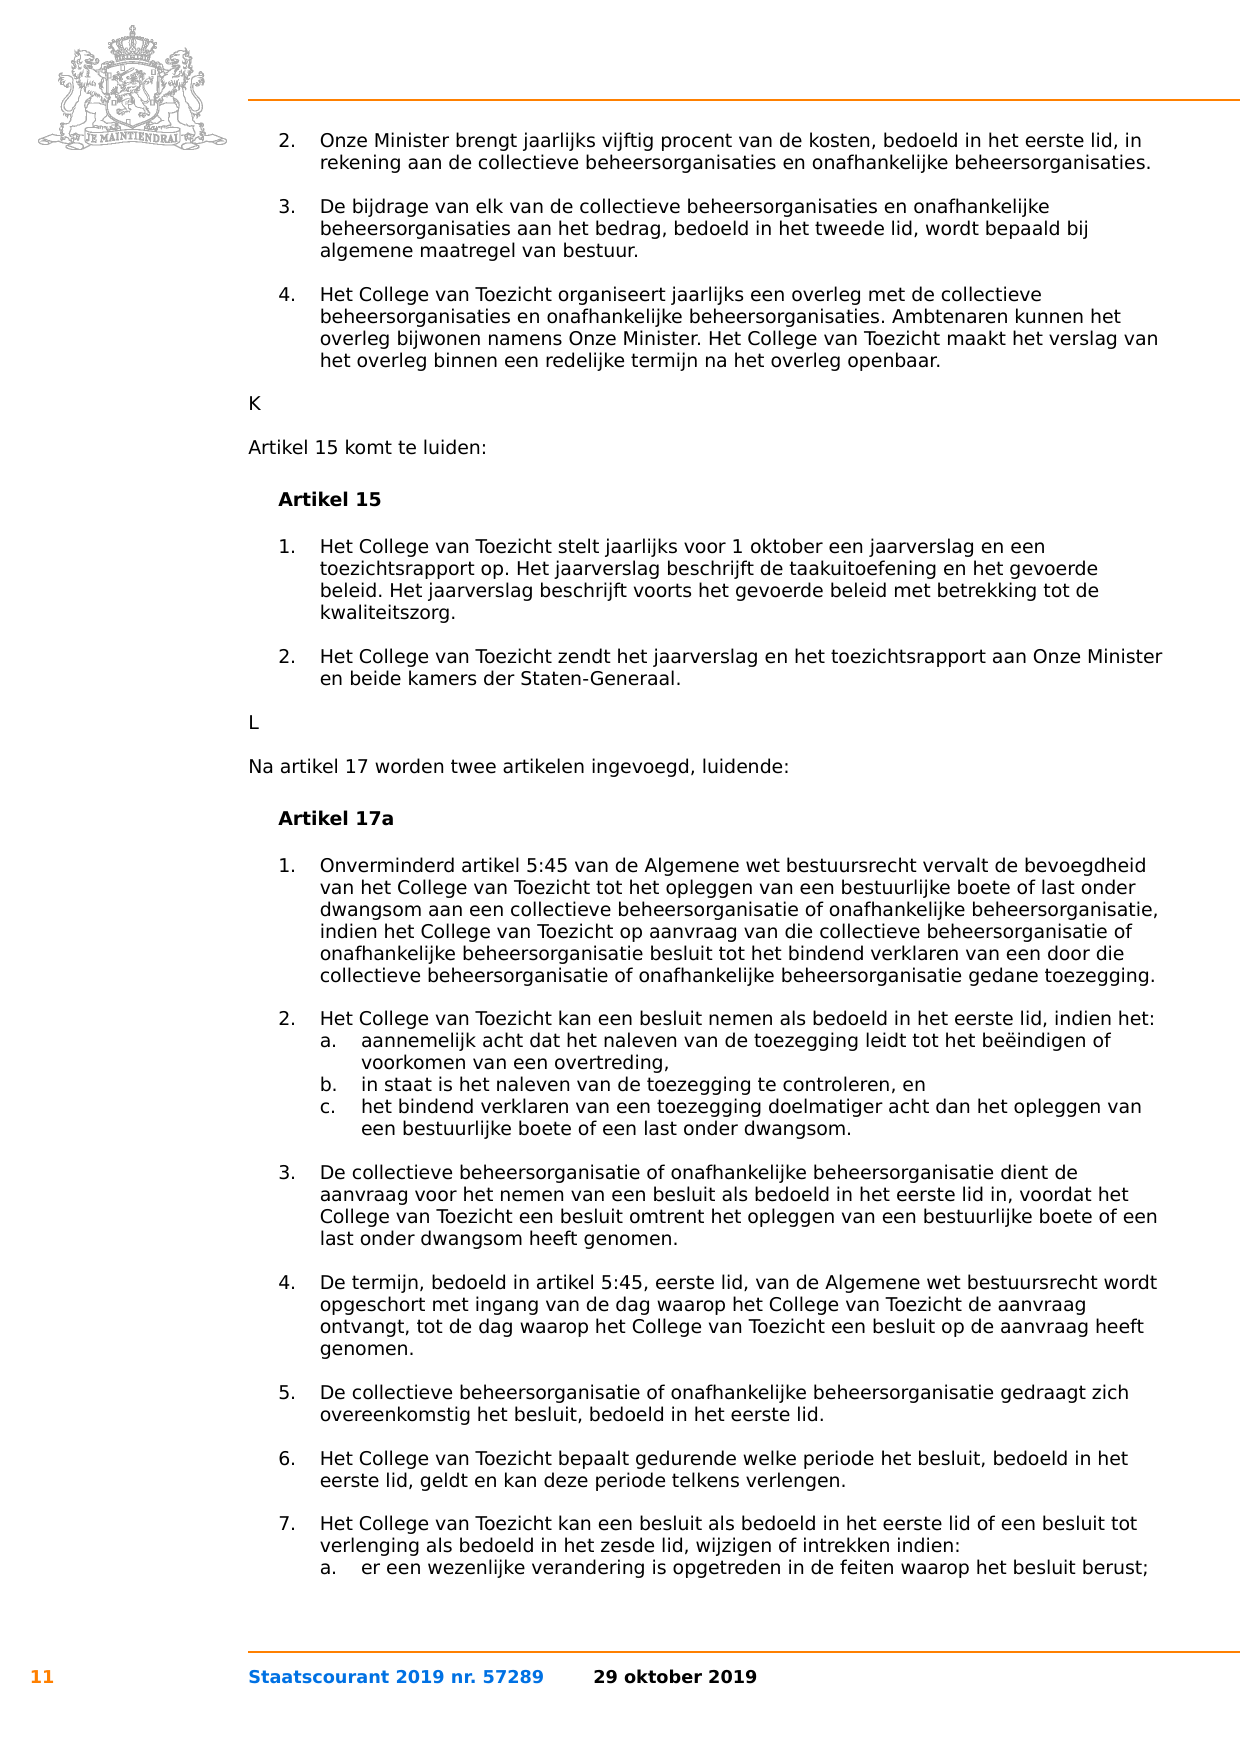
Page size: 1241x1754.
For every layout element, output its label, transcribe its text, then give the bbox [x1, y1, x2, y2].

text 3. De collectieve beheersorganisatie of onafhankelijke beheersorganisatie dient de aanvraag voor het nemen van een besluit als bedoeld in het eerste lid in, voordat het College van Toezicht een besluit omtrent het opleggen van een bestuurlijke boete of een last onder dwangsom heeft genomen. [278, 1162, 1163, 1250]
text L [248, 712, 1163, 734]
text 2. Het College van Toezicht zendt het jaarverslag en het toezichtsrapport aan Onze Minister en beide kamers der Staten-Generaal. [278, 646, 1163, 690]
text Artikel 15 komt te luiden: [248, 437, 1163, 459]
text a. er een wezenlijke verandering is opgetreden in de feiten waarop het besluit berust; [319, 1557, 1163, 1579]
text 1. Onverminderd artikel 5:45 van de Algemene wet bestuursrecht vervalt de bevoegdheid van het College van Toezicht tot het opleggen van een bestuurlijke boete of last onder dwangsom aan een collectieve beheersorganisatie of onafhankelijke beheersorganisatie, indien het College van Toezicht op aanvraag van die collectieve beheersorganisatie of onafhankelijke beheersorganisatie besluit tot het bindend verklaren van een door die collectieve beheersorganisatie of onafhankelijke beheersorganisatie gedane toezegging. [278, 854, 1163, 986]
text a. aannemelijk acht dat het naleven van de toezegging leidt tot het beëindigen of voorkomen van een overtreding, [319, 1030, 1163, 1074]
text c. het bindend verklaren van een toezegging doelmatiger acht dan het opleggen van een bestuurlijke boete of een last onder dwangsom. [319, 1096, 1163, 1140]
text K [248, 393, 1163, 415]
text b. in staat is het naleven van de toezegging te controleren, en [319, 1074, 1163, 1096]
text 4. Het College van Toezicht organiseert jaarlijks een overleg met de collectieve beheersorganisaties en onafhankelijke beheersorganisaties. Ambtenaren kunnen het overleg bijwonen namens Onze Minister. Het College van Toezicht maakt het verslag van het overleg binnen een redelijke termijn na het overleg openbaar. [278, 283, 1163, 371]
subtitle Artikel 15 [278, 489, 1163, 511]
text 5. De collectieve beheersorganisatie of onafhankelijke beheersorganisatie gedraagt zich overeenkomstig het besluit, bedoeld in het eerste lid. [278, 1382, 1163, 1426]
text 2. Onze Minister brengt jaarlijks vijftig procent van de kosten, bedoeld in het eerste lid, in rekening aan de collectieve beheersorganisaties en onafhankelijke beheersorganisaties. [278, 130, 1163, 174]
subtitle Artikel 17a [278, 808, 1163, 829]
text 6. Het College van Toezicht bepaalt gedurende welke periode het besluit, bedoeld in het eerste lid, geldt en kan deze periode telkens verlengen. [278, 1447, 1163, 1491]
text 4. De termijn, bedoeld in artikel 5:45, eerste lid, van de Algemene wet bestuursrecht wordt opgeschort met ingang van de dag waarop het College van Toezicht de aanvraag ontvangt, tot de dag waarop het College van Toezicht een besluit op de aanvraag heeft genomen. [278, 1272, 1163, 1360]
picture [38, 25, 227, 150]
text Na artikel 17 worden twee artikelen ingevoegd, luidende: [248, 756, 1163, 778]
text 1. Het College van Toezicht stelt jaarlijks voor 1 oktober een jaarverslag en een toezichtsrapport op. Het jaarverslag beschrijft de taakuitoefening en het gevoerde beleid. Het jaarverslag beschrijft voorts het gevoerde beleid met betrekking tot de kwaliteitszorg. [278, 536, 1163, 624]
text 3. De bijdrage van elk van de collectieve beheersorganisaties en onafhankelijke beheersorganisaties aan het bedrag, bedoeld in het tweede lid, wordt bepaald bij algemene maatregel van bestuur. [278, 196, 1163, 262]
text 2. Het College van Toezicht kan een besluit nemen als bedoeld in het eerste lid, indien het: [278, 1008, 1163, 1030]
text 7. Het College van Toezicht kan een besluit als bedoeld in het eerste lid of een besluit tot verlenging als bedoeld in het zesde lid, wijzigen of intrekken indien: [278, 1513, 1163, 1557]
